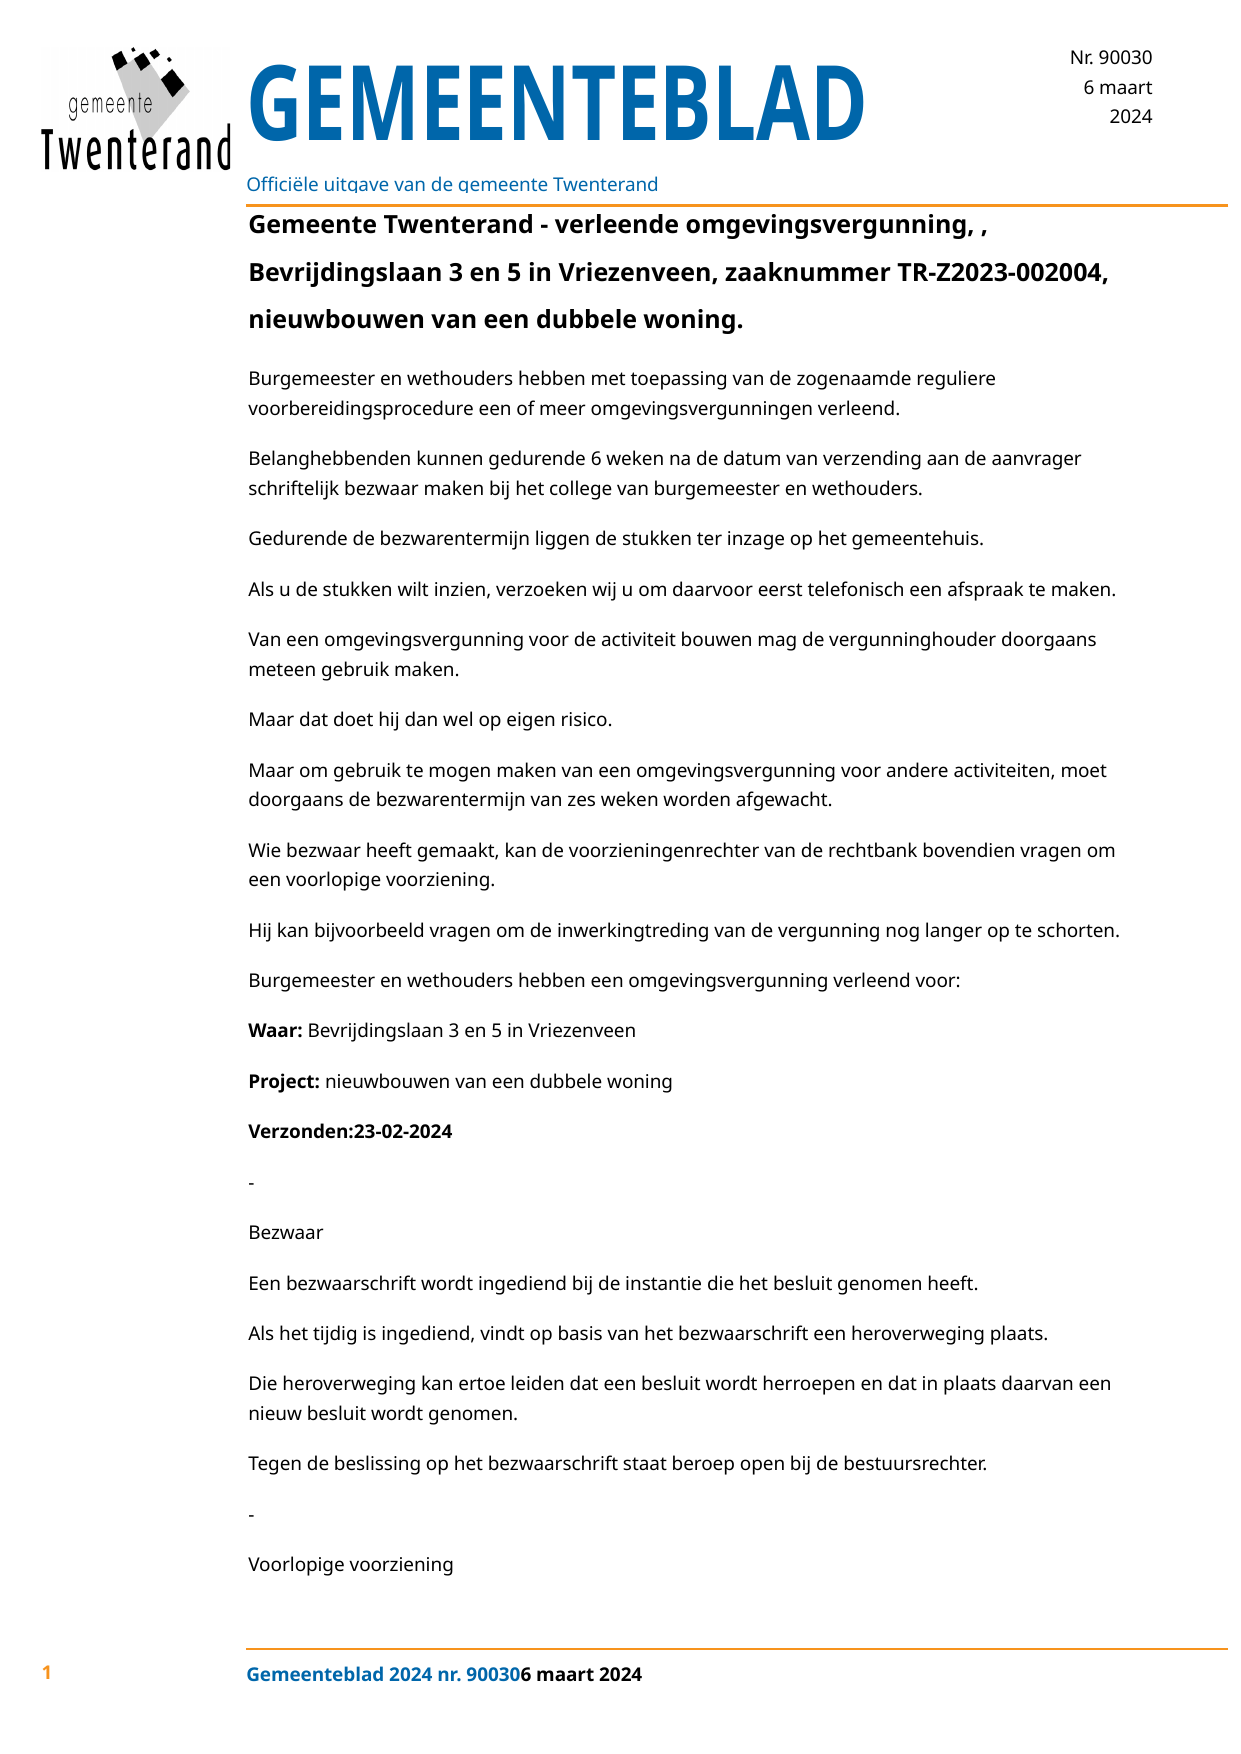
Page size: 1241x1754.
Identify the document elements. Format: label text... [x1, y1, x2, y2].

text Maar om gebruik te mogen maken van een omgevingsvergunning voor andere activiteiten, moet doorgaans de bezwarentermijn van zes weken worden afgewacht. [248, 757, 1152, 812]
text Burgemeester en wethouders hebben een omgevingsvergunning verleend voor: [248, 967, 1152, 993]
text Maar dat doet hij dan wel op eigen risico. [248, 706, 1152, 732]
text Van een omgevingsvergunning voor de activiteit bouwen mag de vergunninghouder doorgaans meteen gebruik maken. [248, 626, 1152, 682]
text Voorlopige voorziening [248, 1551, 1152, 1577]
text Als u de stukken wilt inzien, verzoeken wij u om daarvoor eerst telefonisch een afspraak te maken. [248, 576, 1152, 602]
text Project: nieuwbouwen van een dubbele woning [248, 1068, 1152, 1094]
text Gemeente Twenterand - verleende omgevingsvergunning, , Bevrijdingslaan 3 en 5 in Vriezenveen, zaaknummer TR-Z2023-002004, nieuwbouwen van een dubbele woning. [248, 207, 1152, 336]
text Een bezwaarschrift wordt ingediend bij de instantie die het besluit genomen heeft. [248, 1270, 1152, 1295]
text Tegen de beslissing op het bezwaarschrift staat beroep open bij de bestuursrechter. [248, 1451, 1152, 1476]
text Verzonden:23-02-2024 [248, 1118, 1152, 1144]
text Hij kan bijvoorbeeld vragen om de inwerkingtreding van de vergunning nog langer op te schorten. [248, 917, 1152, 942]
text Wie bezwaar heeft gemaakt, kan de voorzieningenrechter van de rechtbank bovendien vragen om een voorlopige voorziening. [248, 837, 1152, 892]
text Waar: Bevrijdingslaan 3 en 5 in Vriezenveen [248, 1018, 1152, 1043]
text Bezwaar [248, 1219, 1152, 1245]
text Belanghebbenden kunnen gedurende 6 weken na de datum van verzending aan de aanvrager schriftelijk bezwaar maken bij het college van burgemeester en wethouders. [248, 446, 1152, 501]
text - [248, 1169, 1152, 1194]
text - [248, 1501, 1152, 1527]
picture [41, 47, 231, 172]
text Die heroverweging kan ertoe leiden dat een besluit wordt herroepen en dat in plaats daarvan een nieuw besluit wordt genomen. [248, 1371, 1152, 1426]
text Als het tijdig is ingediend, vindt op basis van het bezwaarschrift een heroverweging plaats. [248, 1320, 1152, 1346]
text Gedurende de bezwarentermijn liggen de stukken ter inzage op het gemeentehuis. [248, 526, 1152, 551]
text Burgemeester en wethouders hebben met toepassing van de zogenaamde reguliere voorbereidingsprocedure een of meer omgevingsvergunningen verleend. [248, 366, 1152, 421]
